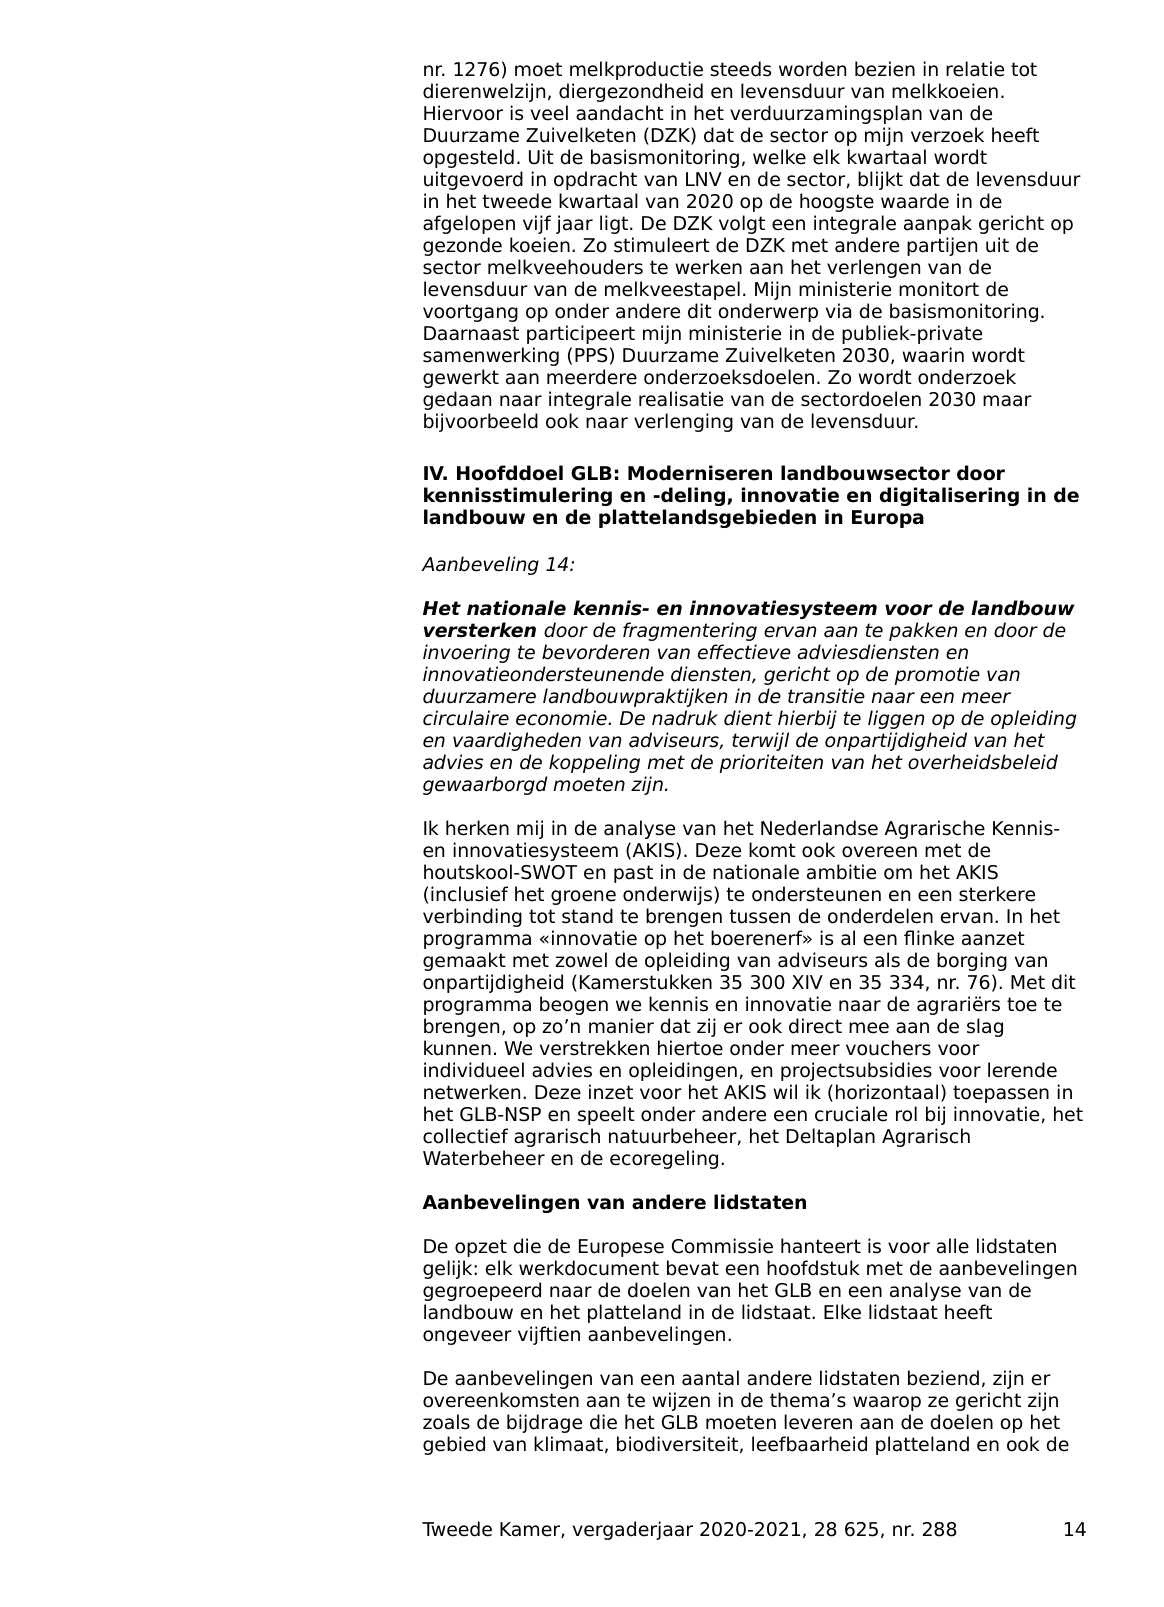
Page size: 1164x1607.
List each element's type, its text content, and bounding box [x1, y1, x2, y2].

text Ik herken mij in de analyse van het Nederlandse Agrarische Kennis- en innovatiesysteem (AKIS). Deze komt ook overeen met de houtskool-SWOT en past in de nationale ambitie om het AKIS (inclusief het groene onderwijs) te ondersteunen en een sterkere verbinding tot stand te brengen tussen de onderdelen ervan. In het programma «innovatie op het boerenerf» is al een flinke aanzet gemaakt met zowel de opleiding van adviseurs als de borging van onpartijdigheid (Kamerstukken 35 300 XIV en 35 334, nr. 76). Met dit programma beogen we kennis en innovatie naar de agrariërs toe te brengen, op zo’n manier dat zij er ook direct mee aan de slag kunnen. We verstrekken hiertoe onder meer vouchers voor individueel advies en opleidingen, en projectsubsidies voor lerende netwerken. Deze inzet voor het AKIS wil ik (horizontaal) toepassen in het GLB-NSP en speelt onder andere een cruciale rol bij innovatie, het collectief agrarisch natuurbeheer, het Deltaplan Agrarisch Waterbeheer en de ecoregeling. [422, 818, 1087, 1169]
subtitle Aanbeveling 14: [422, 554, 1087, 576]
text nr. 1276) moet melkproductie steeds worden bezien in relatie tot dierenwelzijn, diergezondheid en levensduur van melkkoeien. Hiervoor is veel aandacht in het verduurzamingsplan van de Duurzame Zuivelketen (DZK) dat de sector op mijn verzoek heeft opgesteld. Uit de basismonitoring, welke elk kwartaal wordt uitgevoerd in opdracht van LNV en de sector, blijkt dat de levensduur in het tweede kwartaal van 2020 op de hoogste waarde in de afgelopen vijf jaar ligt. De DZK volgt een integrale aanpak gericht op gezonde koeien. Zo stimuleert de DZK met andere partijen uit de sector melkveehouders te werken aan het verlengen van de levensduur van de melkveestapel. Mijn ministerie monitort de voortgang op onder andere dit onderwerp via de basismonitoring. Daarnaast participeert mijn ministerie in de publiek-private samenwerking (PPS) Duurzame Zuivelketen 2030, waarin wordt gewerkt aan meerdere onderzoeksdoelen. Zo wordt onderzoek gedaan naar integrale realisatie van de sectordoelen 2030 maar bijvoorbeeld ook naar verlenging van de levensduur. [422, 59, 1087, 433]
text Het nationale kennis- en innovatiesysteem voor de landbouw versterken door de fragmentering ervan aan te pakken en door de invoering te bevorderen van effectieve adviesdiensten en innovatieondersteunende diensten, gericht op de promotie van duurzamere landbouwpraktijken in de transitie naar een meer circulaire economie. De nadruk dient hierbij te liggen op de opleiding en vaardigheden van adviseurs, terwijl de onpartijdigheid van het advies en de koppeling met de prioriteiten van het overheidsbeleid gewaarborgd moeten zijn. [422, 598, 1087, 796]
text De opzet die de Europese Commissie hanteert is voor alle lidstaten gelijk: elk werkdocument bevat een hoofdstuk met de aanbevelingen gegroepeerd naar de doelen van het GLB en een analyse van de landbouw en het platteland in de lidstaat. Elke lidstaat heeft ongeveer vijftien aanbevelingen. [422, 1236, 1087, 1346]
subtitle Aanbevelingen van andere lidstaten [422, 1192, 1087, 1214]
text De aanbevelingen van een aantal andere lidstaten beziend, zijn er overeenkomsten aan te wijzen in de thema’s waarop ze gericht zijn zoals de bijdrage die het GLB moeten leveren aan de doelen op het gebied van klimaat, biodiversiteit, leefbaarheid platteland en ook de [422, 1368, 1087, 1456]
subtitle IV. Hoofddoel GLB: Moderniseren landbouwsector door kennisstimulering en -deling, innovatie en digitalisering in de landbouw en de plattelandsgebieden in Europa [422, 463, 1087, 529]
